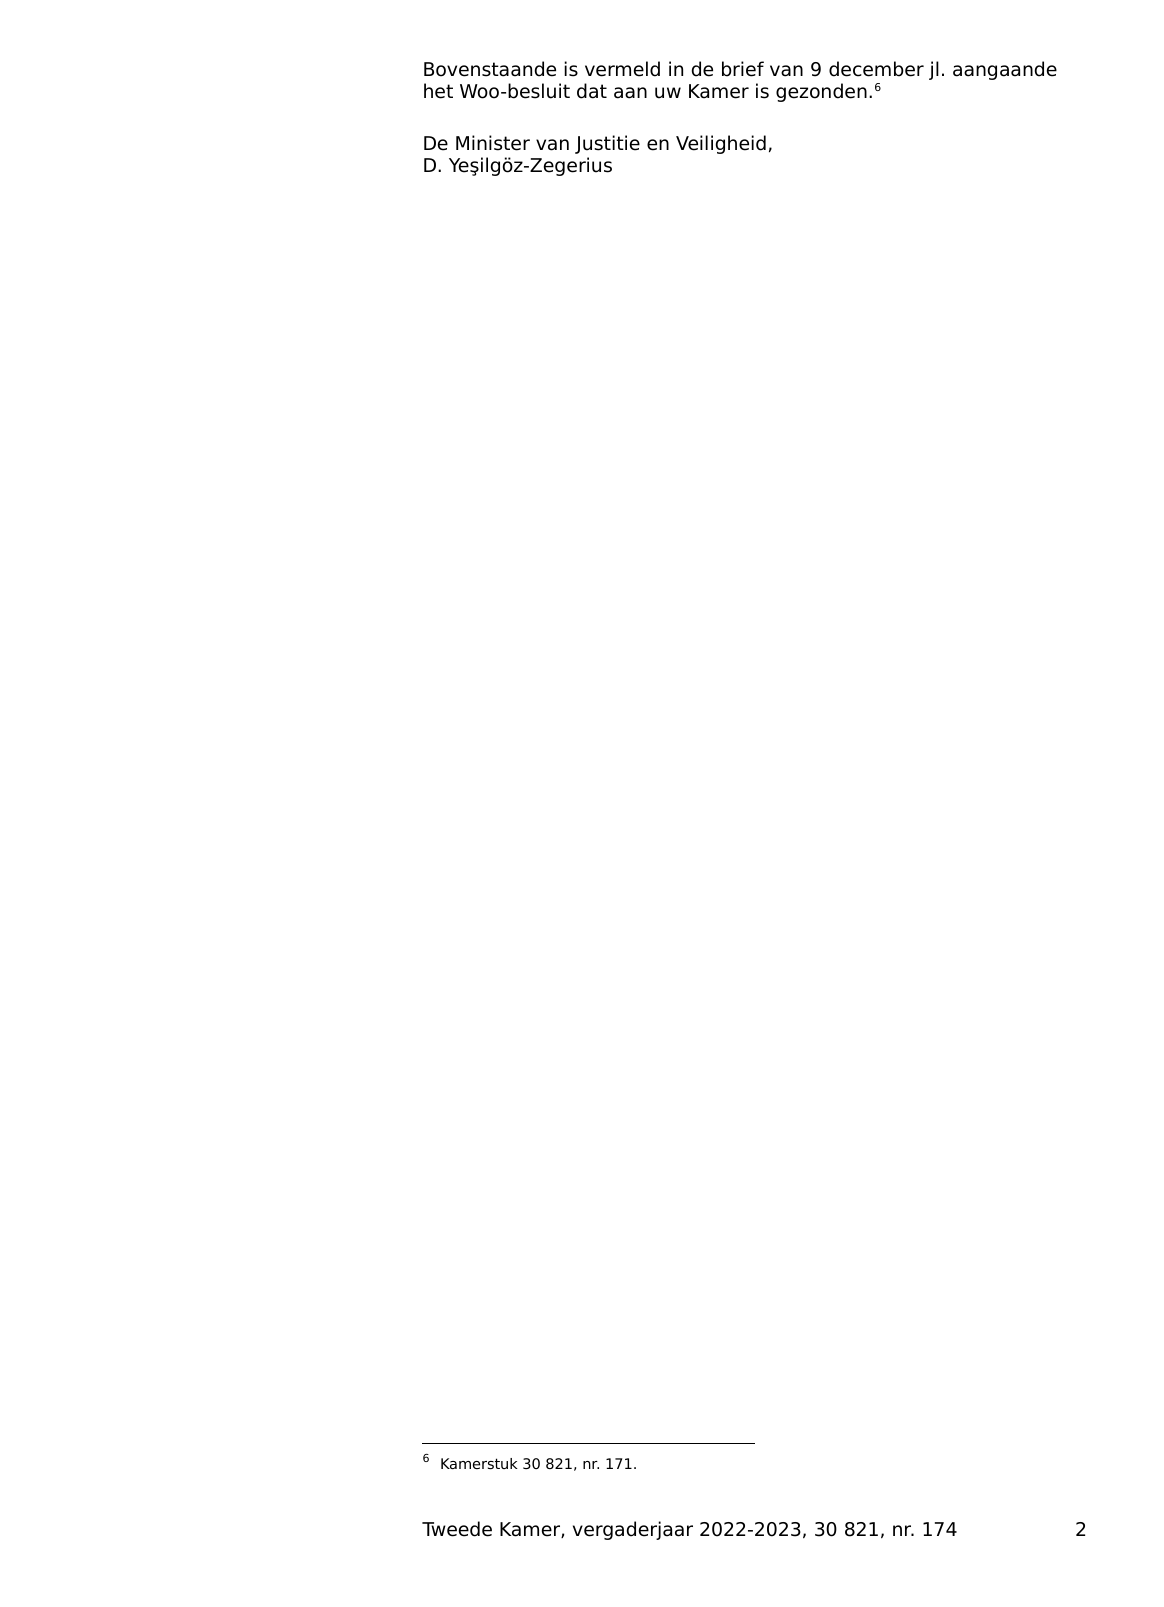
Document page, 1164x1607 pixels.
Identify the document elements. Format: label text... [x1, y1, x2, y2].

text Kamerstuk 30 821, nr. 171. [422, 1452, 1087, 1474]
text Bovenstaande is vermeld in de brief van 9 december jl. aangaande het Woo-besluit dat aan uw Kamer is gezonden. [422, 59, 1087, 103]
text De Minister van Justitie en Veiligheid, D. Yeşilgöz-Zegerius [422, 133, 1087, 177]
